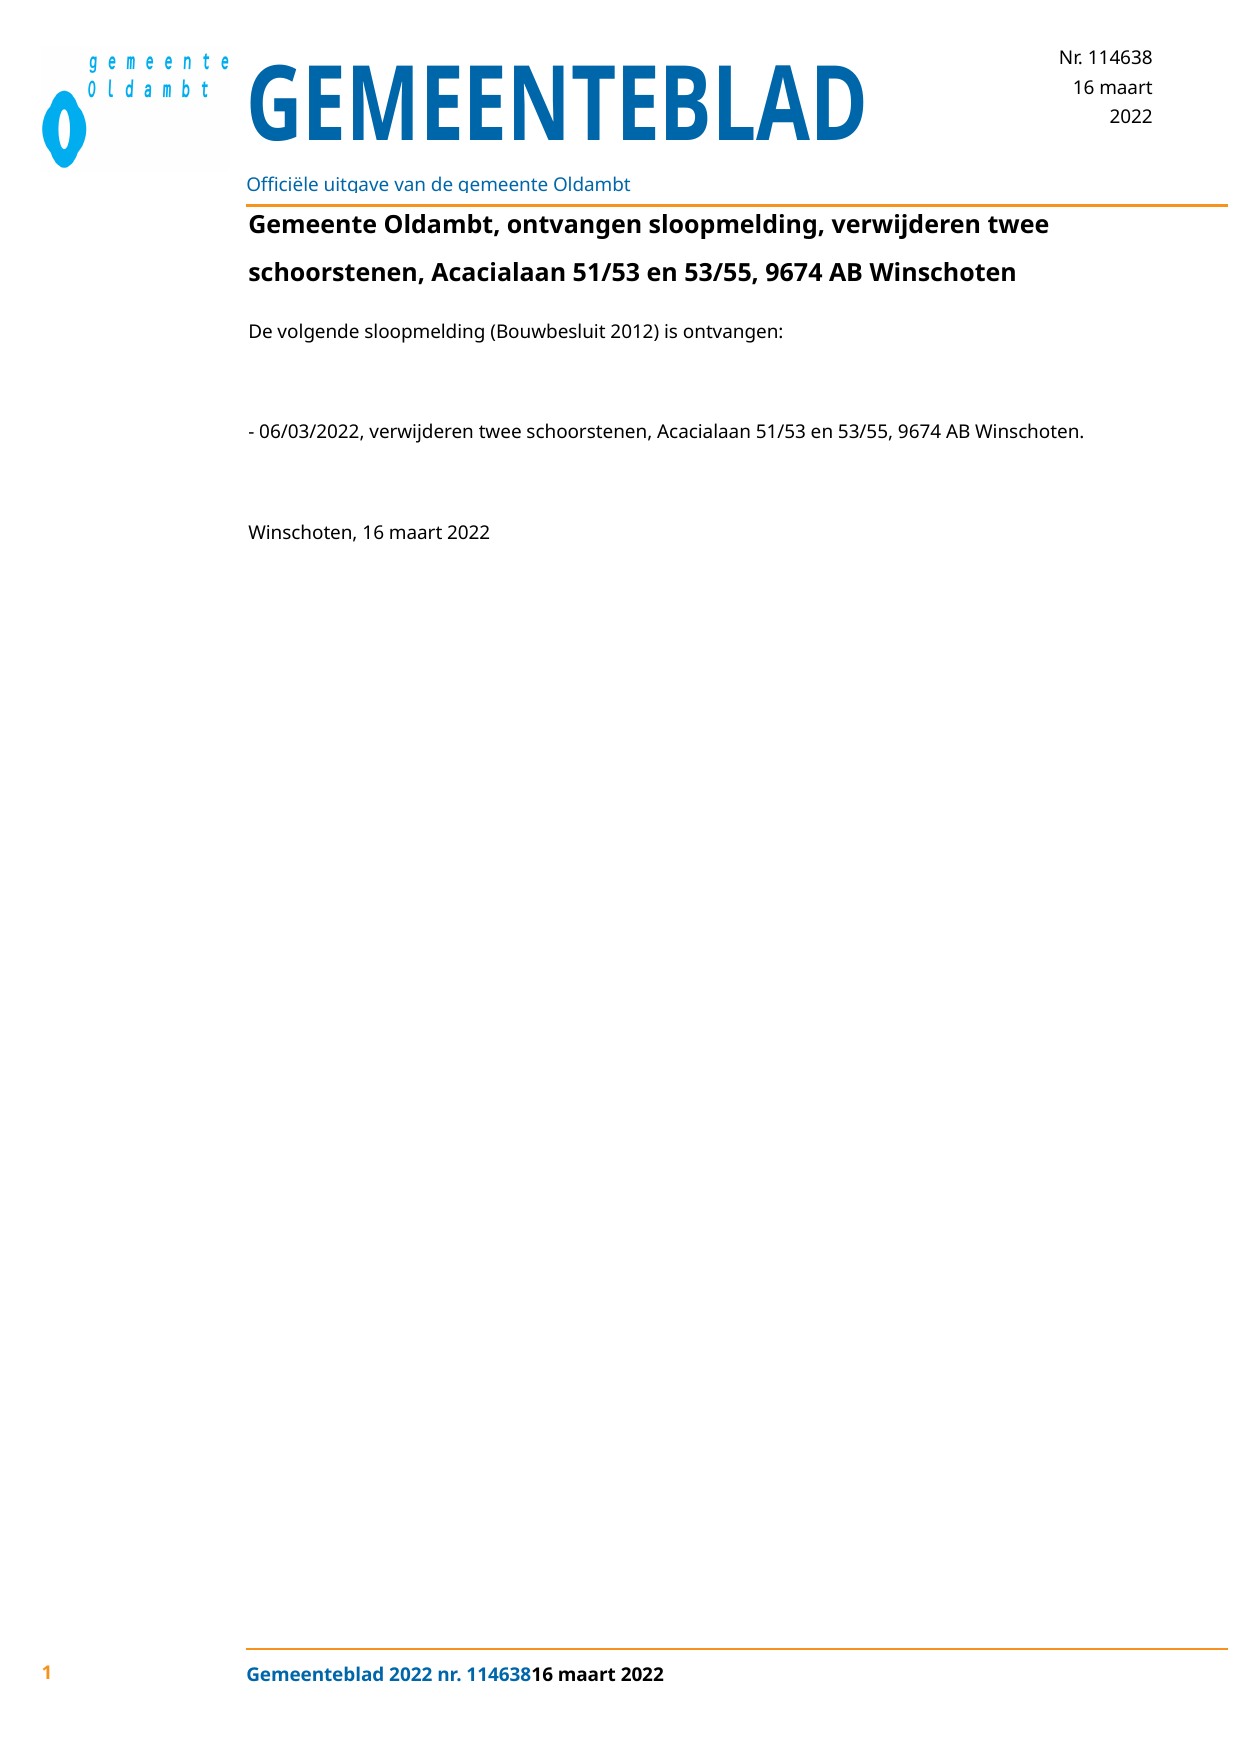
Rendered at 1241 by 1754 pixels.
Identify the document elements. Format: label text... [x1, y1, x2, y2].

text Winschoten, 16 maart 2022 [248, 519, 1152, 545]
picture [41, 47, 231, 172]
text Gemeente Oldambt, ontvangen sloopmelding, verwijderen twee schoorstenen, Acacialaan 51/53 en 53/55, 9674 AB Winschoten [248, 207, 1152, 288]
text - 06/03/2022, verwijderen twee schoorstenen, Acacialaan 51/53 en 53/55, 9674 AB Winschoten. [248, 419, 1152, 444]
text De volgende sloopmelding (Bouwbesluit 2012) is ontvangen: [248, 318, 1152, 344]
